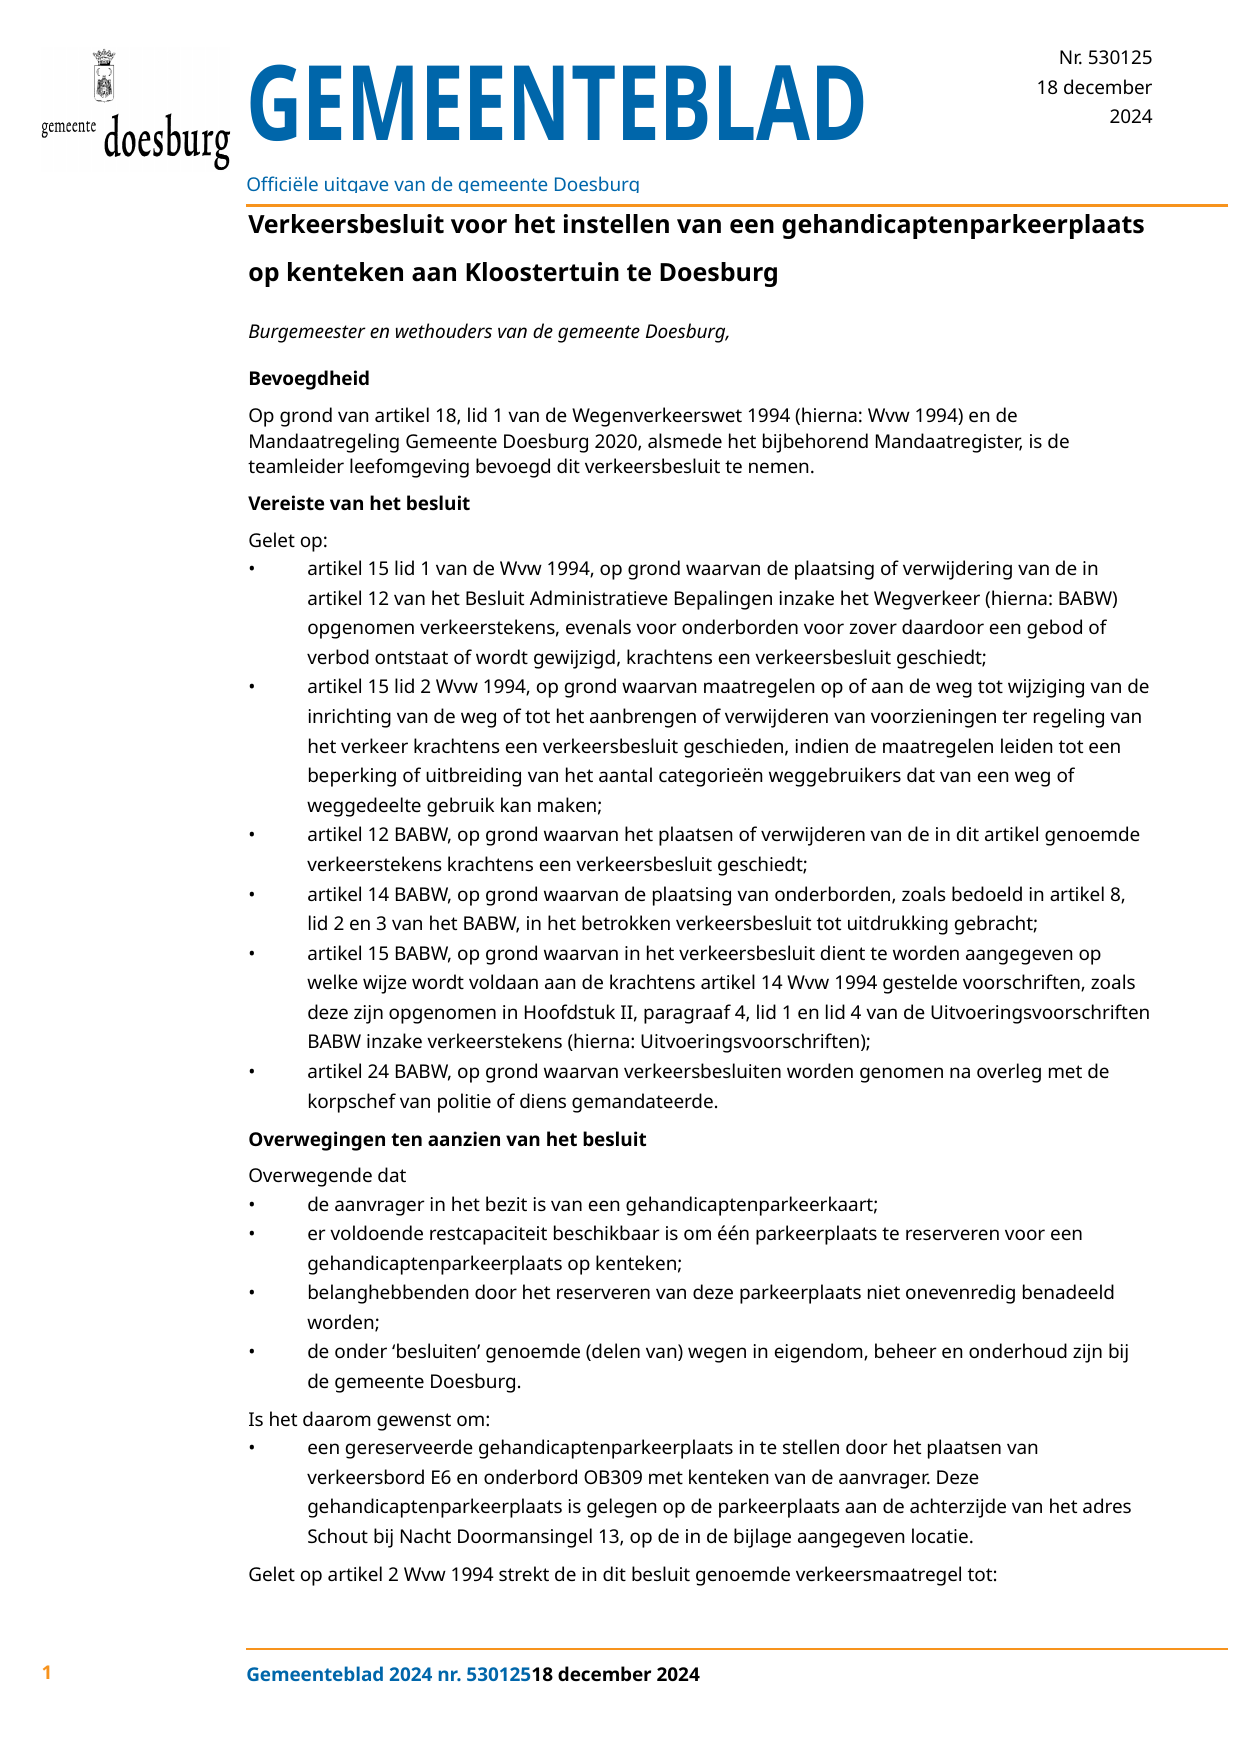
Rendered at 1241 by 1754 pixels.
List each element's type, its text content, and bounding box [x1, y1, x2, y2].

text Vereiste van het besluit [248, 490, 1152, 516]
text Burgemeester en wethouders van de gemeente Doesburg, [248, 318, 1152, 344]
text Bevoegdheid [248, 366, 1152, 391]
text Gelet op artikel 2 Wvw 1994 strekt de in dit besluit genoemde verkeersmaatregel tot: [248, 1561, 1152, 1587]
text Op grond van artikel 18, lid 1 van de Wegenverkeerswet 1994 (hierna: Wvw 1994) en de Mandaatregeling Gemeente Doesburg 2020, alsmede het bijbehorend Mandaatregister, is de teamleider leefomgeving bevoegd dit verkeersbesluit te nemen. [248, 402, 1152, 479]
text Gelet op: [248, 527, 1152, 553]
text Is het daarom gewenst om: [248, 1406, 1152, 1432]
text Overwegende dat [248, 1162, 1152, 1188]
list artikel 24 BABW, op grond waarvan verkeersbesluiten worden genomen na overleg met de korpschef van politie of diens gemandateerde. [248, 1058, 1152, 1113]
list de aanvrager in het bezit is van een gehandicaptenparkeerkaart; [248, 1191, 1152, 1216]
list belanghebbenden door het reserveren van deze parkeerplaats niet onevenredig benadeeld worden; [248, 1279, 1152, 1335]
picture [41, 47, 231, 172]
list een gereserveerde gehandicaptenparkeerplaats in te stellen door het plaatsen van verkeersbord E6 en onderbord OB309 met kenteken van de aanvrager. Deze gehandicaptenparkeerplaats is gelegen op de parkeerplaats aan de achterzijde van het adres Schout bij Nacht Doormansingel 13, op de in de bijlage aangegeven locatie. [248, 1434, 1152, 1549]
list artikel 15 lid 2 Wvw 1994, op grond waarvan maatregelen op of aan de weg tot wijziging van de inrichting van de weg of tot het aanbrengen of verwijderen van voorzieningen ter regeling van het verkeer krachtens een verkeersbesluit geschieden, indien de maatregelen leiden tot een beperking of uitbreiding van het aantal categorieën weggebruikers dat van een weg of weggedeelte gebruik kan maken; [248, 674, 1152, 818]
list artikel 12 BABW, op grond waarvan het plaatsen of verwijderen van de in dit artikel genoemde verkeerstekens krachtens een verkeersbesluit geschiedt; [248, 822, 1152, 877]
list artikel 15 BABW, op grond waarvan in het verkeersbesluit dient te worden aangegeven op welke wijze wordt voldaan aan de krachtens artikel 14 Wvw 1994 gestelde voorschriften, zoals deze zijn opgenomen in Hoofdstuk II, paragraaf 4, lid 1 en lid 4 van de Uitvoeringsvoorschriften BABW inzake verkeerstekens (hierna: Uitvoeringsvoorschriften); [248, 940, 1152, 1054]
list artikel 14 BABW, op grond waarvan de plaatsing van onderborden, zoals bedoeld in artikel 8, lid 2 en 3 van het BABW, in het betrokken verkeersbesluit tot uitdrukking gebracht; [248, 881, 1152, 936]
list er voldoende restcapaciteit beschikbaar is om één parkeerplaats te reserveren voor een gehandicaptenparkeerplaats op kenteken; [248, 1220, 1152, 1276]
list artikel 15 lid 1 van de Wvw 1994, op grond waarvan de plaatsing of verwijdering van de in artikel 12 van het Besluit Administratieve Bepalingen inzake het Wegverkeer (hierna: BABW) opgenomen verkeerstekens, evenals voor onderborden voor zover daardoor een gebod of verbod ontstaat of wordt gewijzigd, krachtens een verkeersbesluit geschiedt; [248, 555, 1152, 670]
list de onder ‘besluiten’ genoemde (delen van) wegen in eigendom, beheer en onderhoud zijn bij de gemeente Doesburg. [248, 1339, 1152, 1394]
text Verkeersbesluit voor het instellen van een gehandicaptenparkeerplaats op kenteken aan Kloostertuin te Doesburg [248, 207, 1152, 288]
text Overwegingen ten aanzien van het besluit [248, 1126, 1152, 1151]
